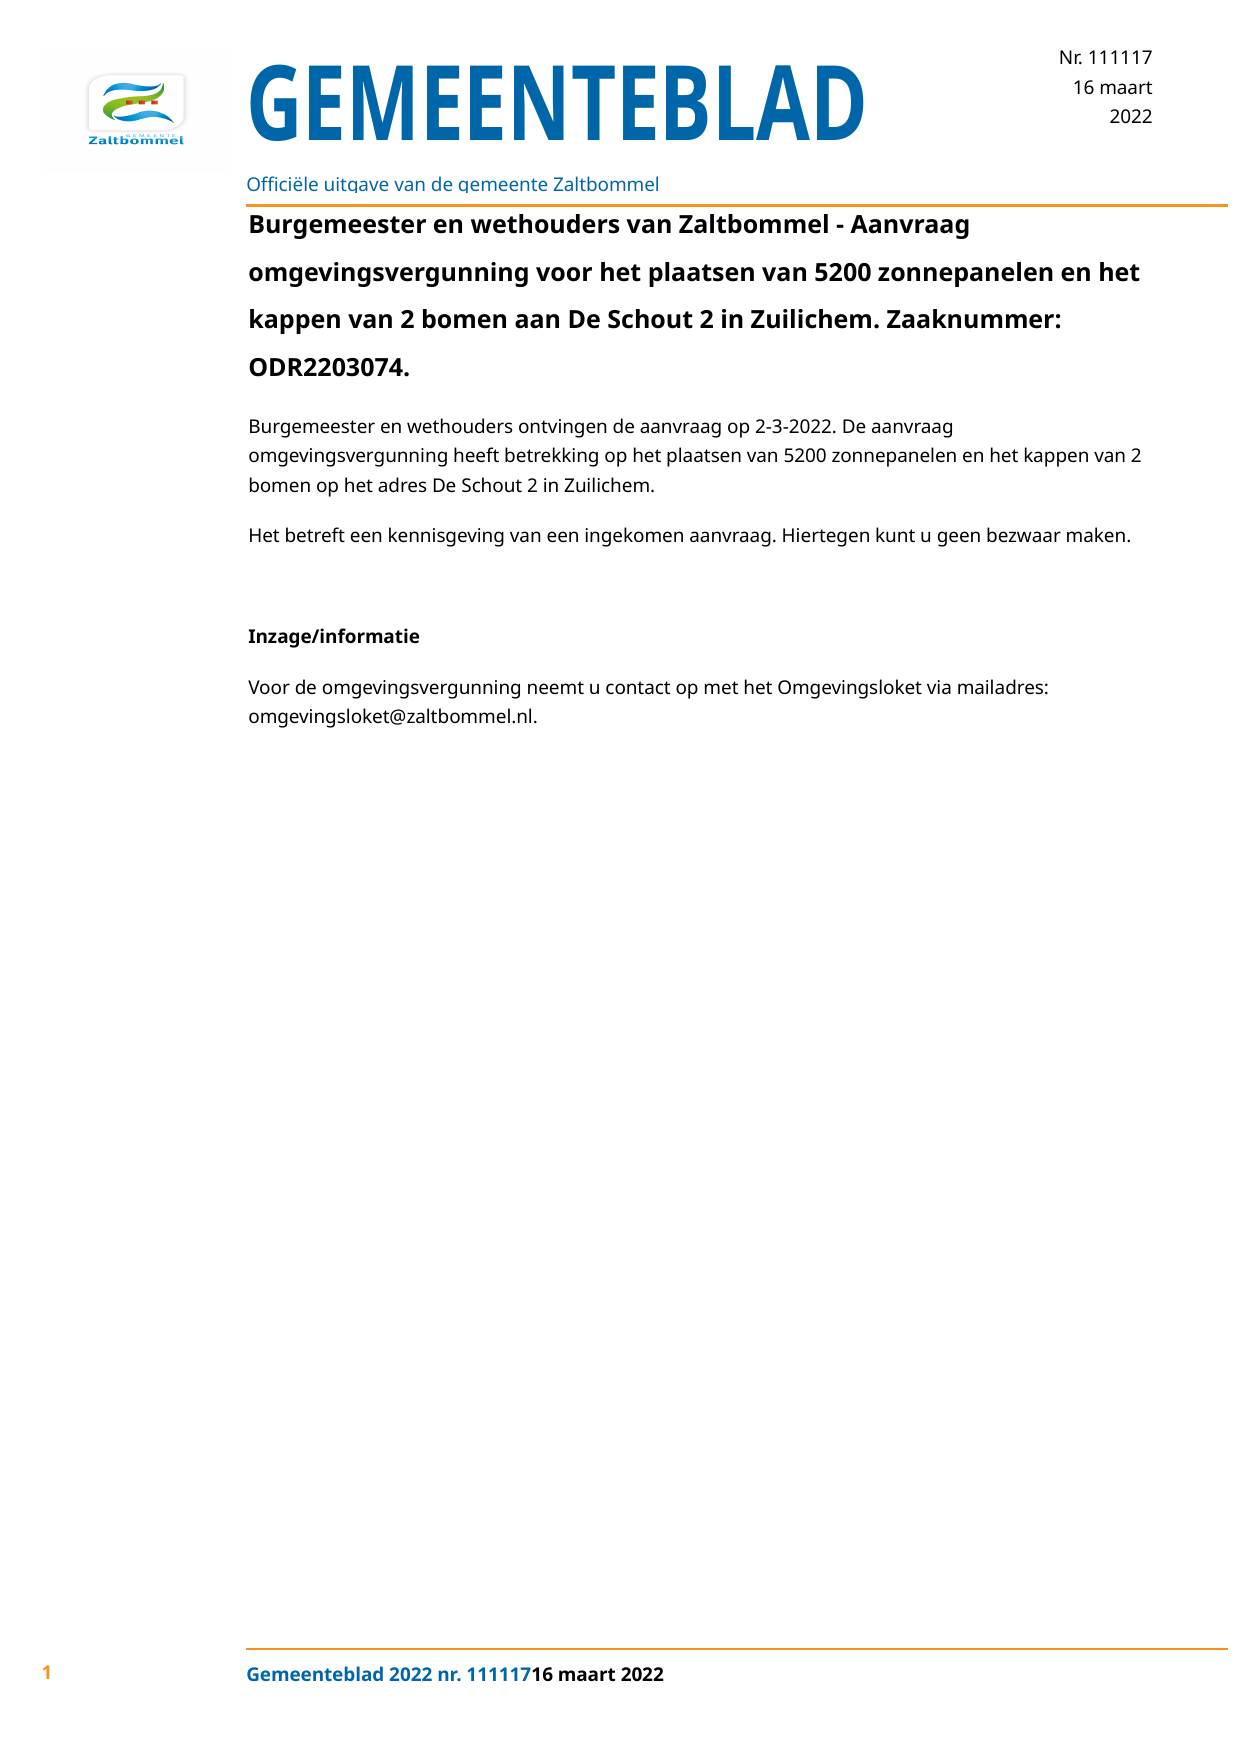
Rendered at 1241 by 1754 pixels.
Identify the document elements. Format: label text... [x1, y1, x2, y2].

text Voor de omgevingsvergunning neemt u contact op met het Omgevingsloket via mailadres: omgevingsloket@zaltbommel.nl. [248, 674, 1152, 729]
text Burgemeester en wethouders van Zaltbommel - Aanvraag omgevingsvergunning voor het plaatsen van 5200 zonnepanelen en het kappen van 2 bomen aan De Schout 2 in Zuilichem. Zaaknummer: ODR2203074. [248, 207, 1152, 384]
text Het betreft een kennisgeving van een ingekomen aanvraag. Hiertegen kunt u geen bezwaar maken. [248, 523, 1152, 548]
text Inzage/informatie [248, 623, 1152, 649]
text Burgemeester en wethouders ontvingen de aanvraag op 2-3-2022. De aanvraag omgevingsvergunning heeft betrekking op het plaatsen van 5200 zonnepanelen en het kappen van 2 bomen op het adres De Schout 2 in Zuilichem. [248, 413, 1152, 498]
picture [41, 47, 231, 172]
